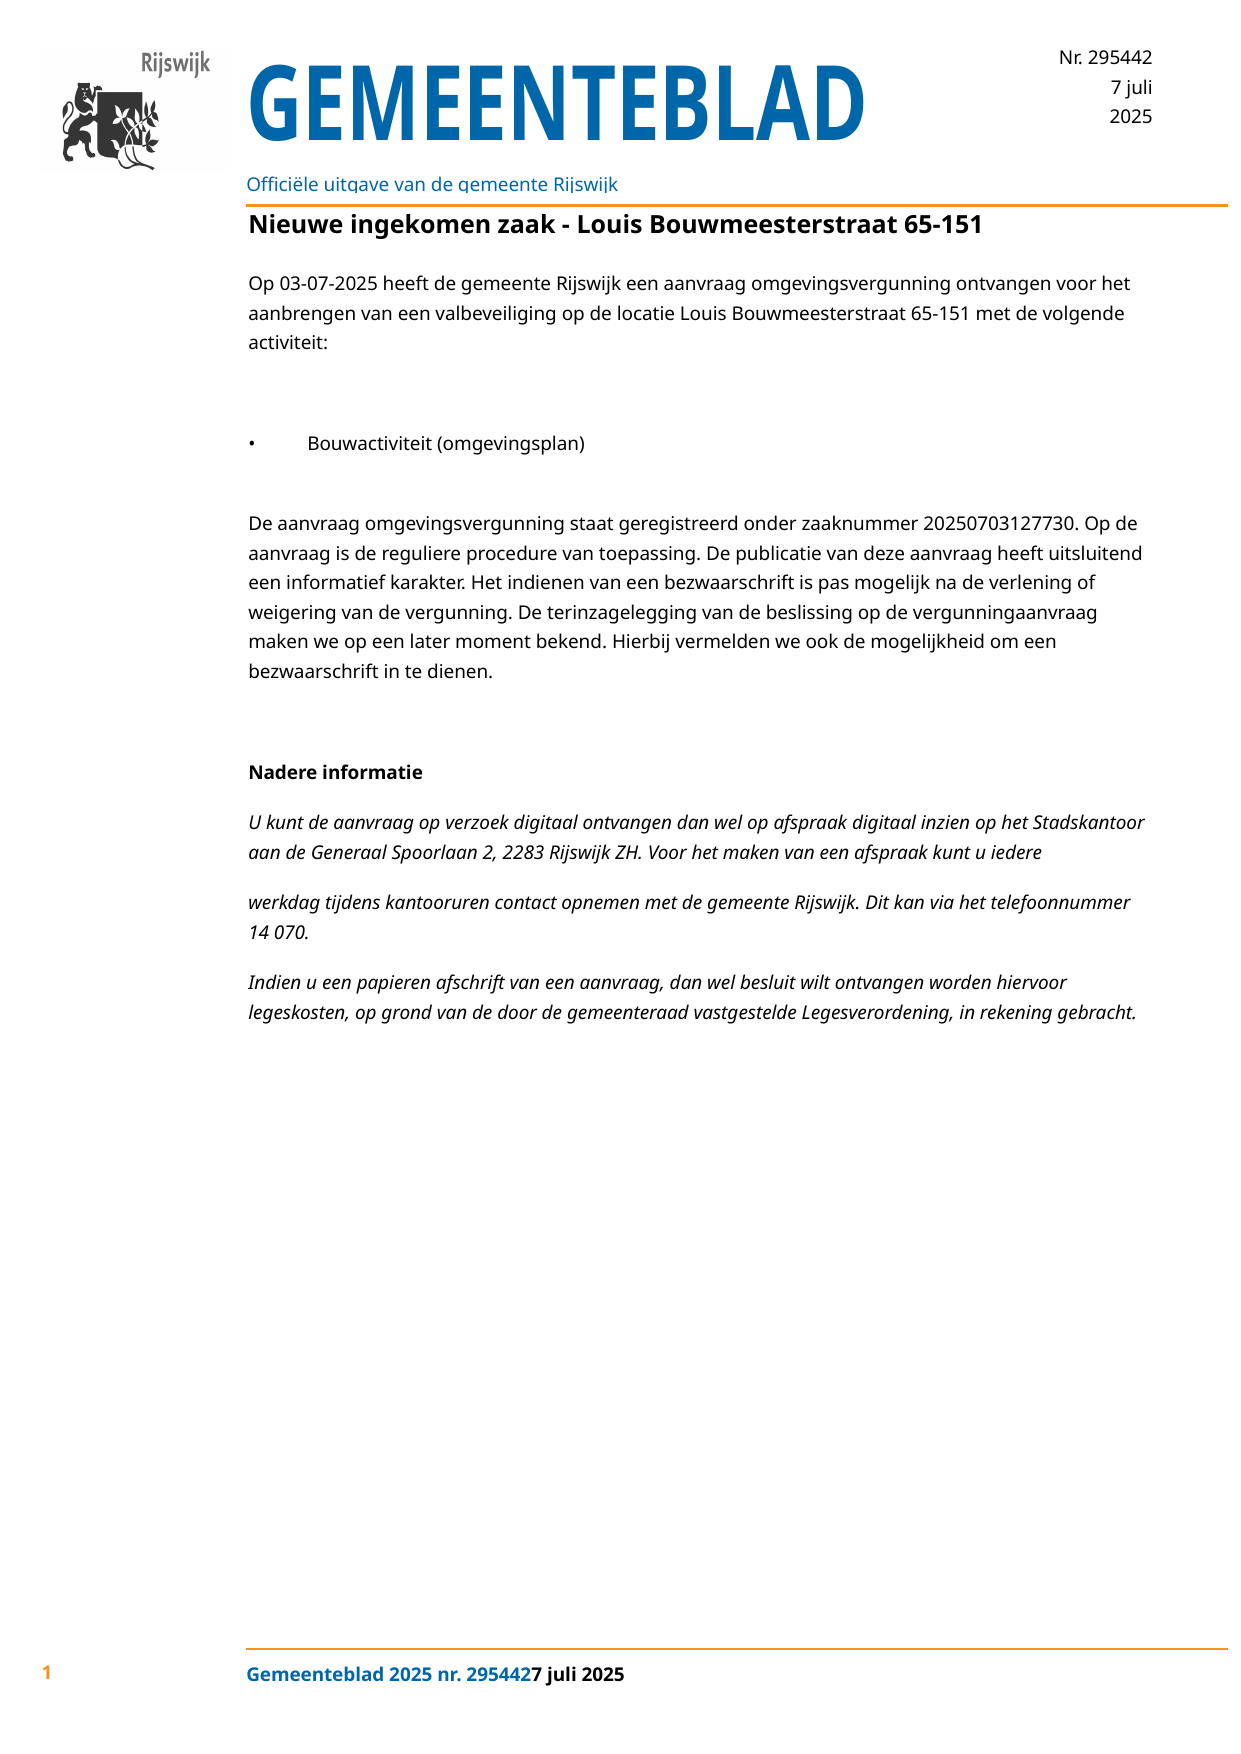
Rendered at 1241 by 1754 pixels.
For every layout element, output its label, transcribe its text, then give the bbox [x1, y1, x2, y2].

list Bouwactiviteit (omgevingsplan) [248, 430, 1152, 456]
text werkdag tijdens kantooruren contact opnemen met de gemeente Rijswijk. Dit kan via het telefoonnummer 14 070. [248, 889, 1152, 945]
text Nadere informatie [248, 759, 1152, 785]
picture [41, 47, 231, 172]
text De aanvraag omgevingsvergunning staat geregistreerd onder zaaknummer 20250703127730. Op de aanvraag is de reguliere procedure van toepassing. De publicatie van deze aanvraag heeft uitsluitend een informatief karakter. Het indienen van een bezwaarschrift is pas mogelijk na de verlening of weigering van de vergunning. De terinzagelegging van de beslissing op de vergunningaanvraag maken we op een later moment bekend. Hierbij vermelden we ook de mogelijkheid om een bezwaarschrift in te dienen. [248, 510, 1152, 684]
text Op 03-07-2025 heeft de gemeente Rijswijk een aanvraag omgevingsvergunning ontvangen voor het aanbrengen van een valbeveiliging op de locatie Louis Bouwmeesterstraat 65-151 met de volgende activiteit: [248, 270, 1152, 355]
text Nieuwe ingekomen zaak - Louis Bouwmeesterstraat 65-151 [248, 207, 1152, 241]
text Indien u een papieren afschrift van een aanvraag, dan wel besluit wilt ontvangen worden hiervoor legeskosten, op grond van de door de gemeenteraad vastgestelde Legesverordening, in rekening gebracht. [248, 969, 1152, 1025]
text U kunt de aanvraag op verzoek digitaal ontvangen dan wel op afspraak digitaal inzien op het Stadskantoor aan de Generaal Spoorlaan 2, 2283 Rijswijk ZH. Voor het maken van een afspraak kunt u iedere [248, 809, 1152, 865]
